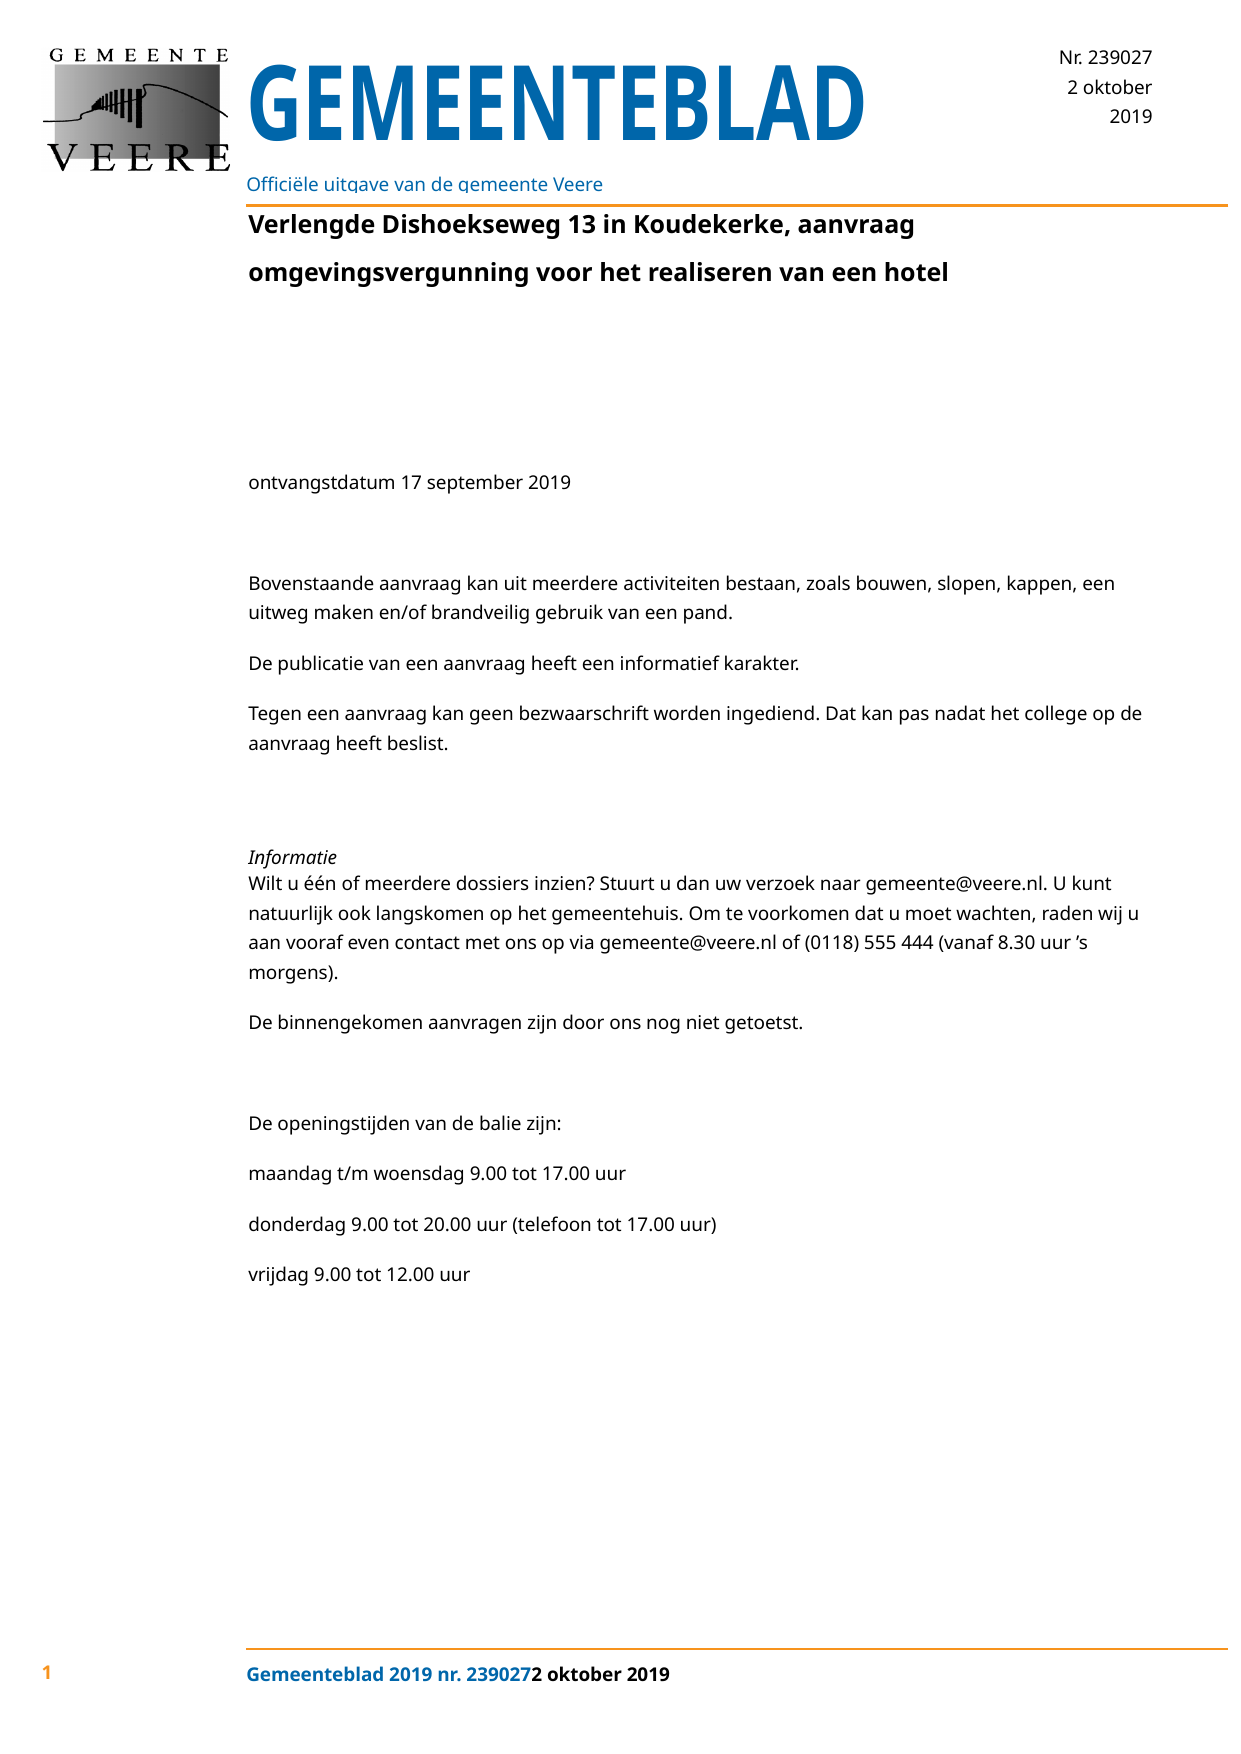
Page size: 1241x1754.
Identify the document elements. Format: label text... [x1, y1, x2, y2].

picture [41, 47, 231, 172]
text donderdag 9.00 tot 20.00 uur (telefoon tot 17.00 uur) [248, 1211, 1152, 1237]
text De openingstijden van de balie zijn: [248, 1110, 1152, 1136]
text De binnengekomen aanvragen zijn door ons nog niet getoetst. [248, 1009, 1152, 1035]
text ontvangstdatum 17 september 2019 [248, 469, 1152, 495]
text De publicatie van een aanvraag heeft een informatief karakter. [248, 650, 1152, 676]
text Verlengde Dishoekseweg 13 in Koudekerke, aanvraag omgevingsvergunning voor het realiseren van een hotel [248, 207, 1152, 288]
text Tegen een aanvraag kan geen bezwaarschrift worden ingediend. Dat kan pas nadat het college op de aanvraag heeft beslist. [248, 700, 1152, 756]
text Informatie [248, 844, 1152, 870]
text maandag t/m woensdag 9.00 tot 17.00 uur [248, 1161, 1152, 1186]
text vrijdag 9.00 tot 12.00 uur [248, 1261, 1152, 1287]
text Wilt u één of meerdere dossiers inzien? Stuurt u dan uw verzoek naar gemeente@veere.nl. U kunt natuurlijk ook langskomen op het gemeentehuis. Om te voorkomen dat u moet wachten, raden wij u aan vooraf even contact met ons op via gemeente@veere.nl of (0118) 555 444 (vanaf 8.30 uur ’s morgens). [248, 870, 1152, 984]
text Bovenstaande aanvraag kan uit meerdere activiteiten bestaan, zoals bouwen, slopen, kappen, een uitweg maken en/of brandveilig gebruik van een pand. [248, 570, 1152, 625]
